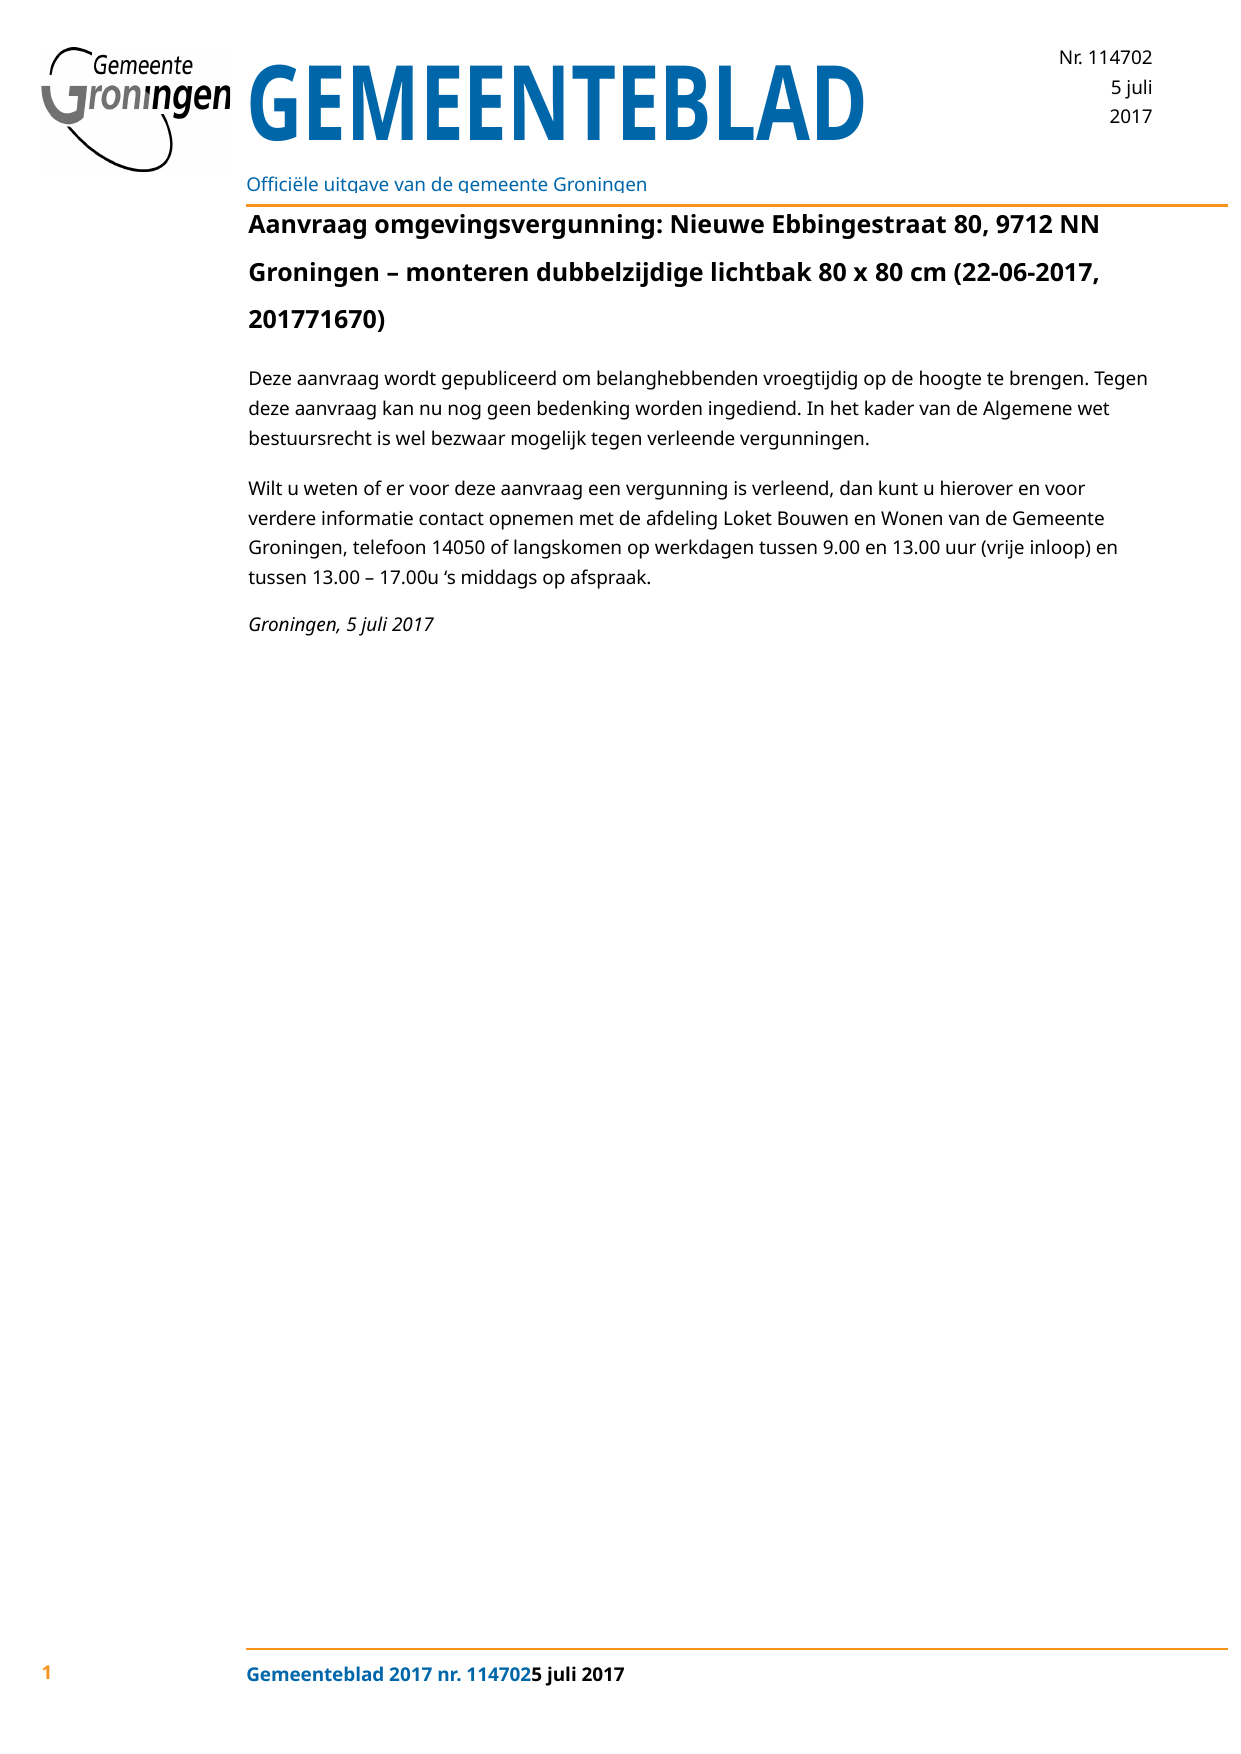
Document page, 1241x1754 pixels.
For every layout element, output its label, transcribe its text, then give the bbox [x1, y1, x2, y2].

text Wilt u weten of er voor deze aanvraag een vergunning is verleend, dan kunt u hierover en voor verdere informatie contact opnemen met de afdeling Loket Bouwen en Wonen van de Gemeente Groningen, telefoon 14050 of langskomen op werkdagen tussen 9.00 en 13.00 uur (vrije inloop) en tussen 13.00 – 17.00u ‘s middags op afspraak. [248, 475, 1152, 589]
text Groningen, 5 juli 2017 [248, 612, 1152, 637]
picture [41, 47, 231, 172]
text Aanvraag omgevingsvergunning: Nieuwe Ebbingestraat 80, 9712 NN Groningen – monteren dubbelzijdige lichtbak 80 x 80 cm (22-06-2017, 201771670) [248, 207, 1152, 336]
text Deze aanvraag wordt gepubliceerd om belanghebbenden vroegtijdig op de hoogte te brengen. Tegen deze aanvraag kan nu nog geen bedenking worden ingediend. In het kader van de Algemene wet bestuursrecht is wel bezwaar mogelijk tegen verleende vergunningen. [248, 366, 1152, 450]
